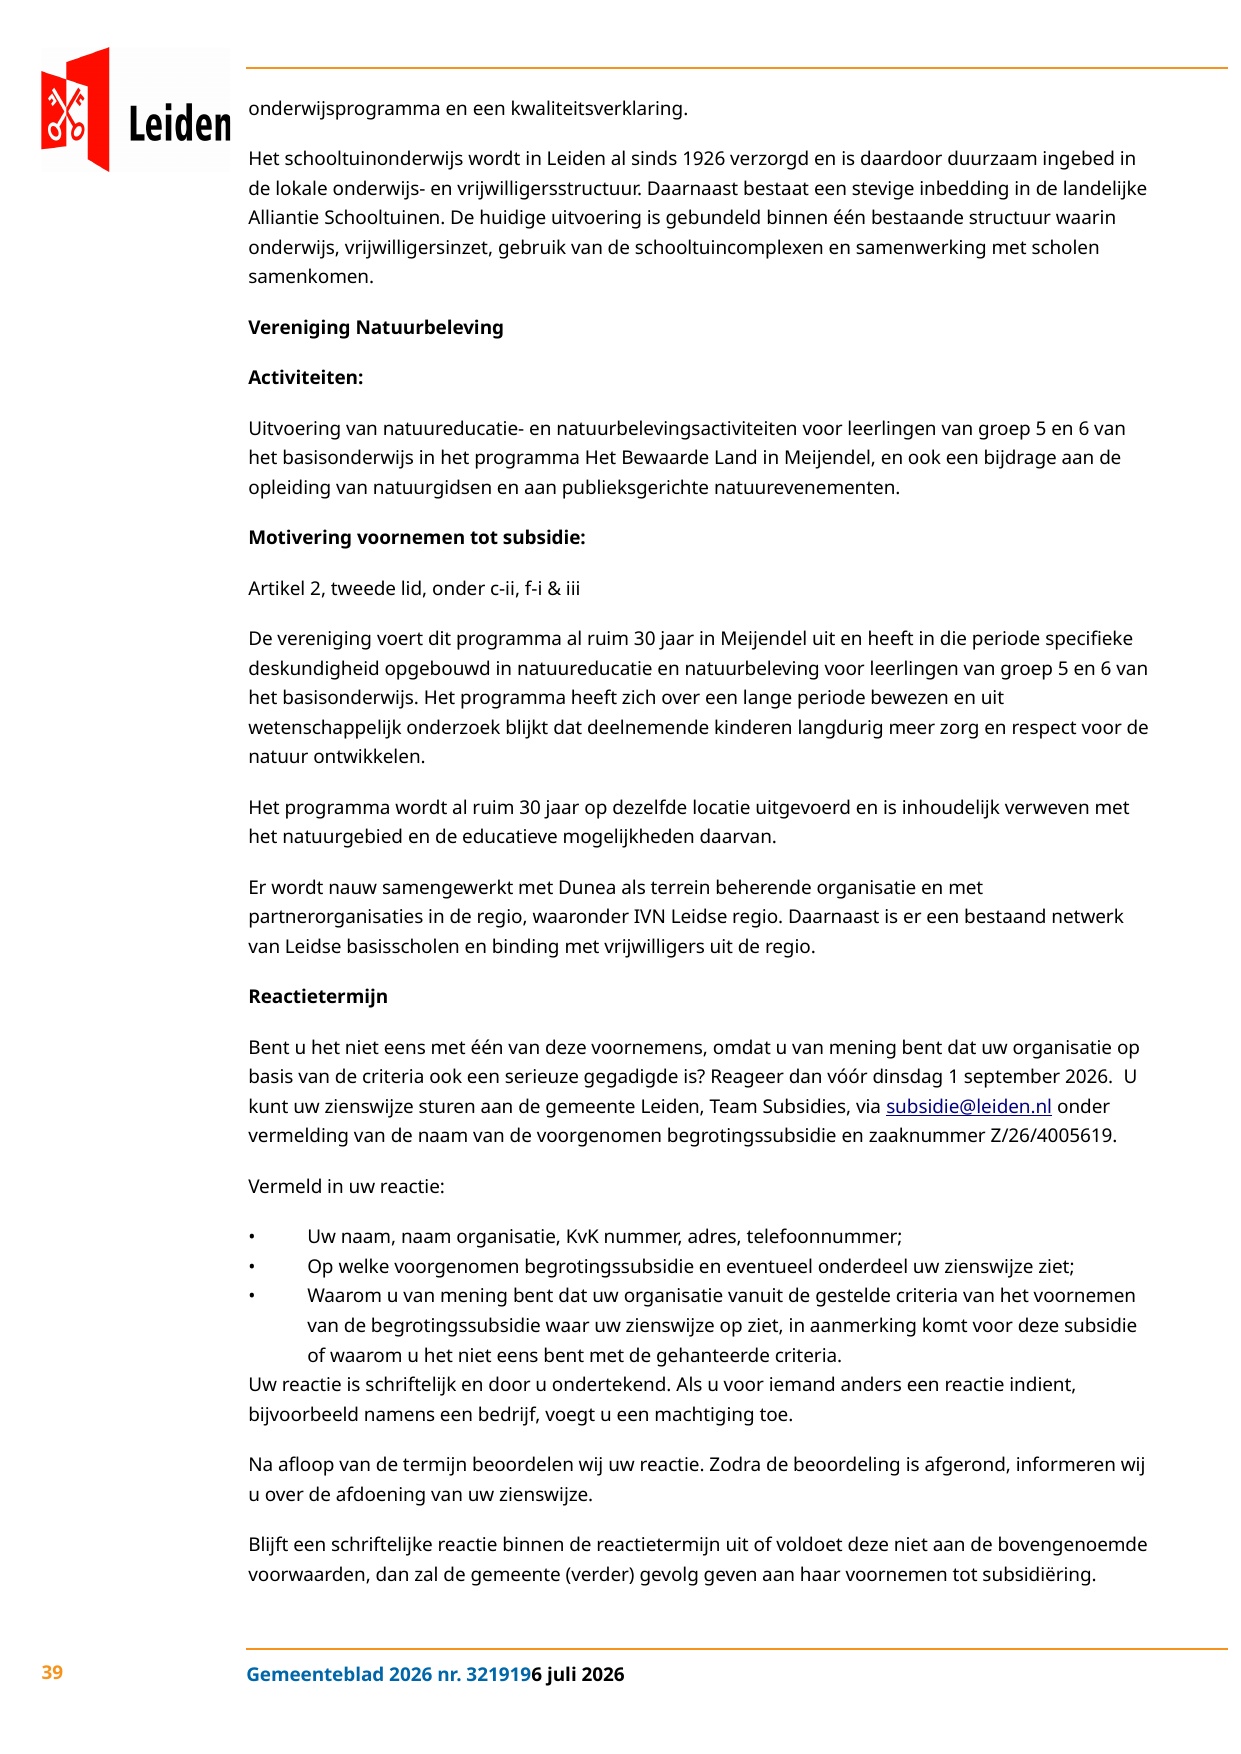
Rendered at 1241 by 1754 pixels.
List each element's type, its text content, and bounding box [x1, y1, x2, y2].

text Vermeld in uw reactie: [248, 1173, 1152, 1199]
text Het programma wordt al ruim 30 jaar op dezelfde locatie uitgevoerd en is inhoudelijk verweven met het natuurgebied en de educatieve mogelijkheden daarvan. [248, 794, 1152, 849]
picture [41, 47, 231, 172]
text Blijft een schriftelijke reactie binnen de reactietermijn uit of voldoet deze niet aan de bovengenoemde voorwaarden, dan zal de gemeente (verder) gevolg geven aan haar voornemen tot subsidiëring. [248, 1531, 1152, 1587]
text Na afloop van de termijn beoordelen wij uw reactie. Zodra de beoordeling is afgerond, informeren wij u over de afdoening van uw zienswijze. [248, 1451, 1152, 1507]
list Op welke voorgenomen begrotingssubsidie en eventueel onderdeel uw zienswijze ziet; [248, 1253, 1152, 1279]
text Uitvoering van natuureducatie- en natuurbelevingsactiviteiten voor leerlingen van groep 5 en 6 van het basisonderwijs in het programma Het Bewaarde Land in Meijendel, en ook een bijdrage aan de opleiding van natuurgidsen en aan publieksgerichte natuurevenementen. [248, 415, 1152, 500]
text Uw reactie is schriftelijk en door u ondertekend. Als u voor iemand anders een reactie indient, bijvoorbeeld namens een bedrijf, voegt u een machtiging toe. [248, 1371, 1152, 1427]
text Er wordt nauw samengewerkt met Dunea als terrein beherende organisatie en met partnerorganisaties in de regio, waaronder IVN Leidse regio. Daarnaast is er een bestaand netwerk van Leidse basisscholen en binding met vrijwilligers uit de regio. [248, 874, 1152, 959]
text Artikel 2, tweede lid, onder c-ii, f-i & iii [248, 575, 1152, 601]
text Reactietermijn [248, 983, 1152, 1009]
text De vereniging voert dit programma al ruim 30 jaar in Meijendel uit en heeft in die periode specifieke deskundigheid opgebouwd in natuureducatie en natuurbeleving voor leerlingen van groep 5 en 6 van het basisonderwijs. Het programma heeft zich over een lange periode bewezen en uit wetenschappelijk onderzoek blijkt dat deelnemende kinderen langdurig meer zorg en respect voor de natuur ontwikkelen. [248, 625, 1152, 769]
text Het schooltuinonderwijs wordt in Leiden al sinds 1926 verzorgd en is daardoor duurzaam ingebed in de lokale onderwijs- en vrijwilligersstructuur. Daarnaast bestaat een stevige inbedding in de landelijke Alliantie Schooltuinen. De huidige uitvoering is gebundeld binnen één bestaande structuur waarin onderwijs, vrijwilligersinzet, gebruik van de schooltuincomplexen en samenwerking met scholen samenkomen. [248, 145, 1152, 289]
text Vereniging Natuurbeleving [248, 314, 1152, 340]
text onderwijsprogramma en een kwaliteitsverklaring. [248, 95, 1152, 121]
text Activiteiten: [248, 364, 1152, 390]
list Uw naam, naam organisatie, KvK nummer, adres, telefoonnummer; [248, 1223, 1152, 1249]
list Waarom u van mening bent dat uw organisatie vanuit de gestelde criteria van het voornemen van de begrotingssubsidie waar uw zienswijze op ziet, in aanmerking komt voor deze subsidie of waarom u het niet eens bent met de gehanteerde criteria. [248, 1283, 1152, 1368]
text Motivering voornemen tot subsidie: [248, 524, 1152, 550]
text Bent u het niet eens met één van deze voornemens, omdat u van mening bent dat uw organisatie op basis van de criteria ook een serieuze gegadigde is? Reageer dan vóór dinsdag 1 september 2026. U kunt uw zienswijze sturen aan de gemeente Leiden, Team Subsidies, via subsidie@leiden.nl onder vermelding van de naam van de voorgenomen begrotingssubsidie en zaaknummer Z/26/4005619. [248, 1034, 1152, 1148]
